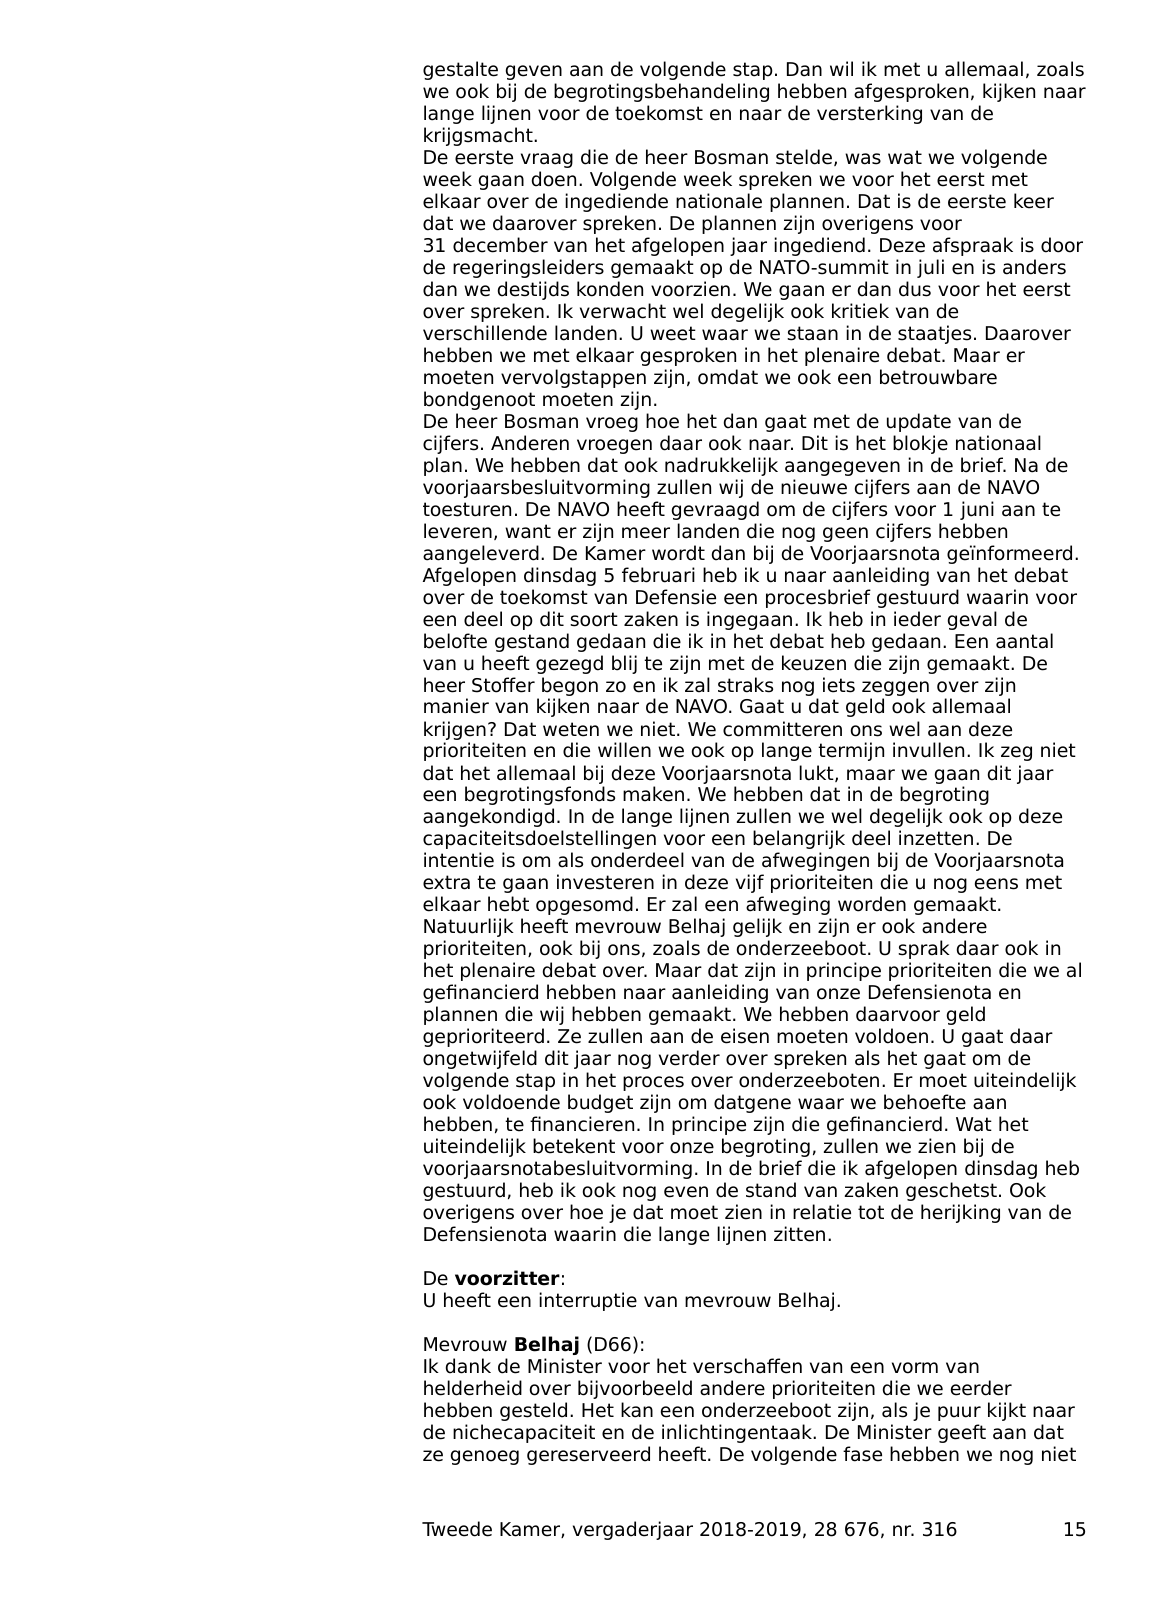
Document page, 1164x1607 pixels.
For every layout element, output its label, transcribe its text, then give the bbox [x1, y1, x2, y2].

text De heer Bosman vroeg hoe het dan gaat met de update van de cijfers. Anderen vroegen daar ook naar. Dit is het blokje nationaal plan. We hebben dat ook nadrukkelijk aangegeven in de brief. Na de voorjaarsbesluitvorming zullen wij de nieuwe cijfers aan de NAVO toesturen. De NAVO heeft gevraagd om de cijfers voor 1 juni aan te leveren, want er zijn meer landen die nog geen cijfers hebben aangeleverd. De Kamer wordt dan bij de Voorjaarsnota geïnformeerd. Afgelopen dinsdag 5 februari heb ik u naar aanleiding van het debat over de toekomst van Defensie een procesbrief gestuurd waarin voor een deel op dit soort zaken is ingegaan. Ik heb in ieder geval de belofte gestand gedaan die ik in het debat heb gedaan. Een aantal van u heeft gezegd blij te zijn met de keuzen die zijn gemaakt. De heer Stoffer begon zo en ik zal straks nog iets zeggen over zijn manier van kijken naar de NAVO. Gaat u dat geld ook allemaal krijgen? Dat weten we niet. We committeren ons wel aan deze prioriteiten en die willen we ook op lange termijn invullen. Ik zeg niet dat het allemaal bij deze Voorjaarsnota lukt, maar we gaan dit jaar een begrotingsfonds maken. We hebben dat in de begroting aangekondigd. In de lange lijnen zullen we wel degelijk ook op deze capaciteitsdoelstellingen voor een belangrijk deel inzetten. De intentie is om als onderdeel van de afwegingen bij de Voorjaarsnota extra te gaan investeren in deze vijf prioriteiten die u nog eens met elkaar hebt opgesomd. Er zal een afweging worden gemaakt. [422, 411, 1087, 916]
text Mevrouw Belhaj (D66): [422, 1334, 1087, 1356]
text Natuurlijk heeft mevrouw Belhaj gelijk en zijn er ook andere prioriteiten, ook bij ons, zoals de onderzeeboot. U sprak daar ook in het plenaire debat over. Maar dat zijn in principe prioriteiten die we al gefinancierd hebben naar aanleiding van onze Defensienota en plannen die wij hebben gemaakt. We hebben daarvoor geld geprioriteerd. Ze zullen aan de eisen moeten voldoen. U gaat daar ongetwijfeld dit jaar nog verder over spreken als het gaat om de volgende stap in het proces over onderzeeboten. Er moet uiteindelijk ook voldoende budget zijn om datgene waar we behoefte aan hebben, te financieren. In principe zijn die gefinancierd. Wat het uiteindelijk betekent voor onze begroting, zullen we zien bij de voorjaarsnotabesluitvorming. In de brief die ik afgelopen dinsdag heb gestuurd, heb ik ook nog even de stand van zaken geschetst. Ook overigens over hoe je dat moet zien in relatie tot de herijking van de Defensienota waarin die lange lijnen zitten. [422, 916, 1087, 1246]
text De voorzitter: [422, 1268, 1087, 1290]
text De eerste vraag die de heer Bosman stelde, was wat we volgende week gaan doen. Volgende week spreken we voor het eerst met elkaar over de ingediende nationale plannen. Dat is de eerste keer dat we daarover spreken. De plannen zijn overigens voor 31 december van het afgelopen jaar ingediend. Deze afspraak is door de regeringsleiders gemaakt op de NATO-summit in juli en is anders dan we destijds konden voorzien. We gaan er dan dus voor het eerst over spreken. Ik verwacht wel degelijk ook kritiek van de verschillende landen. U weet waar we staan in de staatjes. Daarover hebben we met elkaar gesproken in het plenaire debat. Maar er moeten vervolgstappen zijn, omdat we ook een betrouwbare bondgenoot moeten zijn. [422, 147, 1087, 411]
text Ik dank de Minister voor het verschaffen van een vorm van helderheid over bijvoorbeeld andere prioriteiten die we eerder hebben gesteld. Het kan een onderzeeboot zijn, als je puur kijkt naar de nichecapaciteit en de inlichtingentaak. De Minister geeft aan dat ze genoeg gereserveerd heeft. De volgende fase hebben we nog niet [422, 1356, 1087, 1466]
text gestalte geven aan de volgende stap. Dan wil ik met u allemaal, zoals we ook bij de begrotingsbehandeling hebben afgesproken, kijken naar lange lijnen voor de toekomst en naar de versterking van de krijgsmacht. [422, 59, 1087, 147]
text U heeft een interruptie van mevrouw Belhaj. [422, 1290, 1087, 1312]
